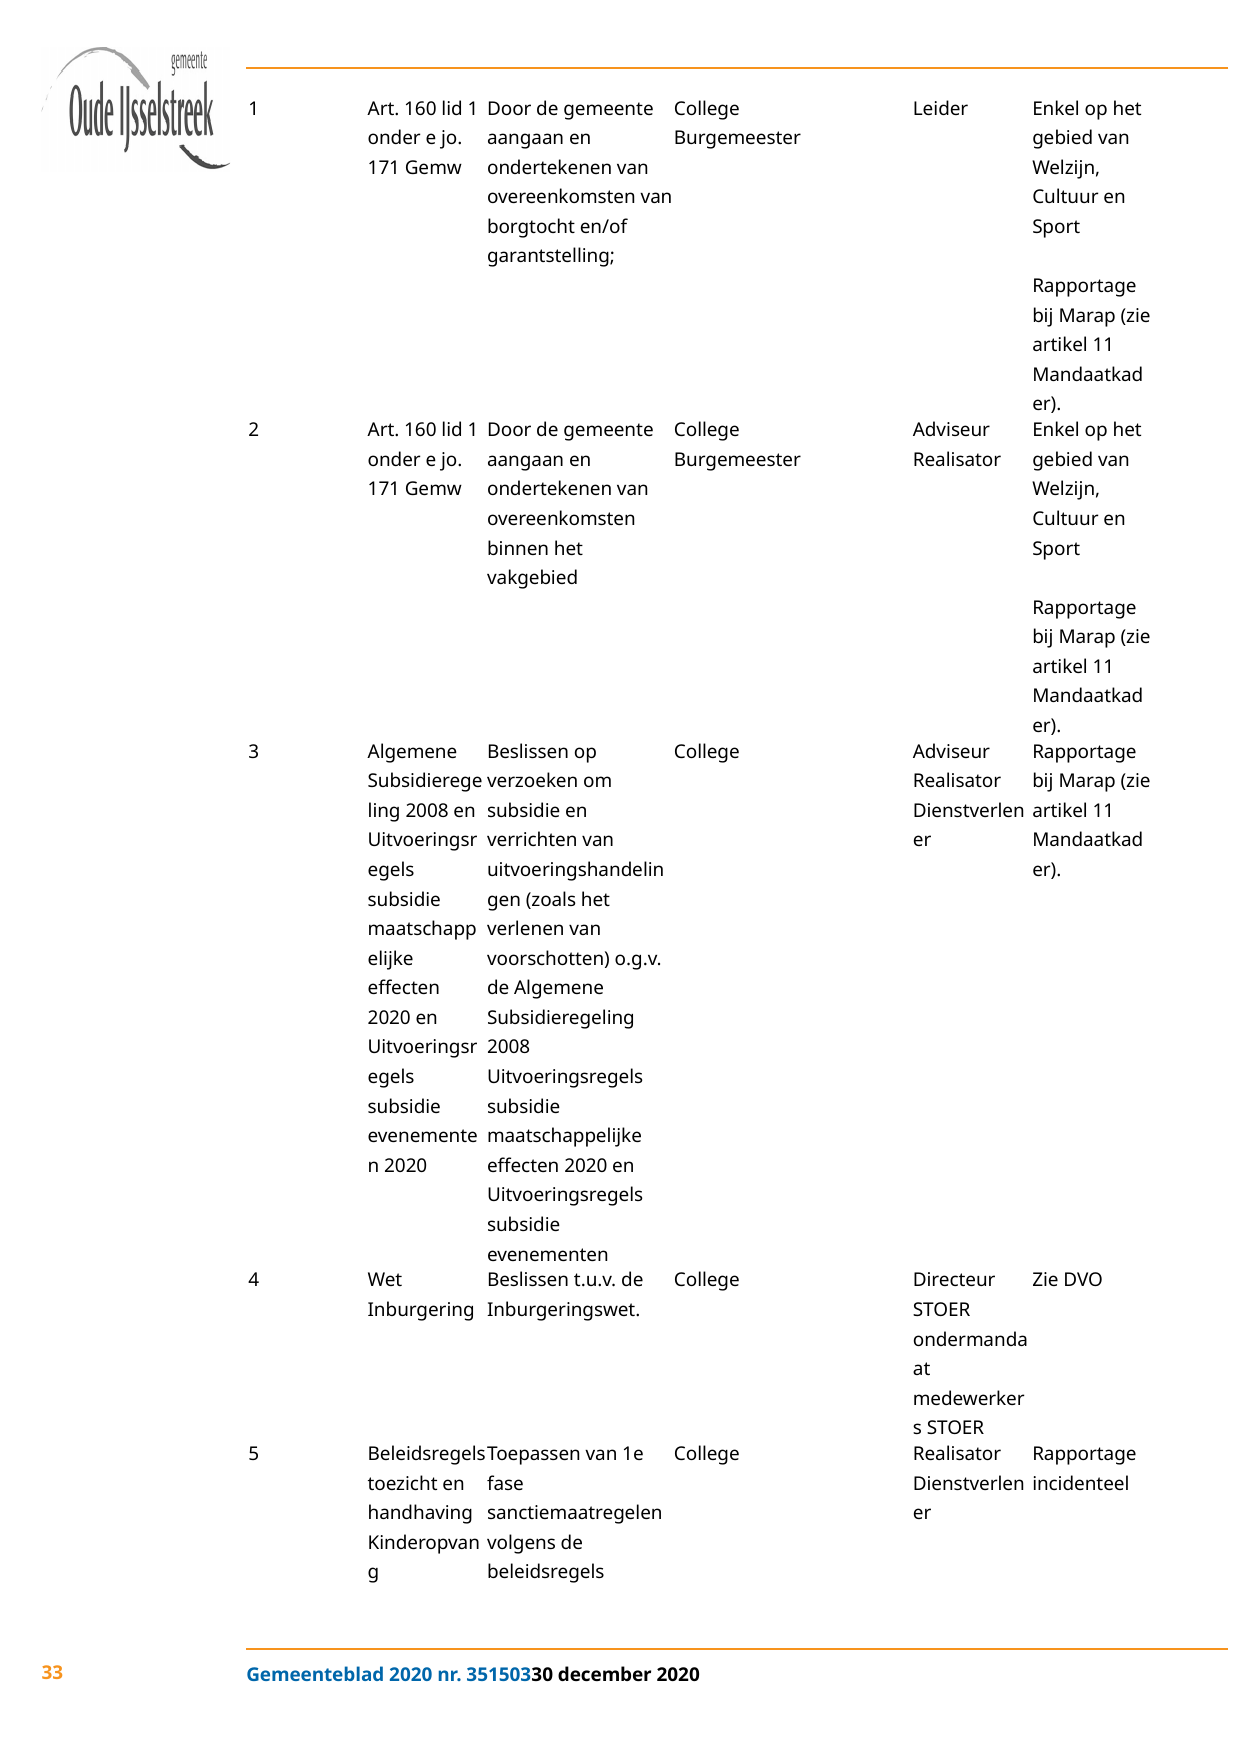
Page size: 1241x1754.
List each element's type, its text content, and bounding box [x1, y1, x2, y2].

table_cell Enkel op het gebied van Welzijn, Cultuur en Sport Rapportage bij Marap (zie artikel 11 Mandaatkader). [1032, 95, 1152, 416]
table_cell Adviseur Realisator [913, 416, 1032, 738]
table_cell College [674, 738, 913, 1267]
table_cell 1 [248, 95, 367, 416]
table_cell Zie DVO [1032, 1267, 1152, 1440]
table_cell Leider [913, 95, 1032, 416]
table_cell 3 [248, 738, 367, 1267]
table_cell College [674, 1440, 913, 1584]
picture [41, 47, 231, 172]
table_cell Art. 160 lid 1 onder e jo. 171 Gemw [368, 95, 487, 416]
table_cell 5 [248, 1440, 367, 1584]
table_cell Directeur STOER ondermandaat medewerkers STOER [913, 1267, 1032, 1440]
table_cell Beslissen t.u.v. de Inburgeringswet. [487, 1267, 674, 1440]
table_cell Wet Inburgering [368, 1267, 487, 1440]
table_cell Door de gemeente aangaan en ondertekenen van overeenkomsten van borgtocht en/of garantstelling; [487, 95, 674, 416]
table_cell College Burgemeester [674, 416, 913, 738]
table_cell Algemene Subsidieregeling 2008 en Uitvoeringsregels subsidie maatschappelijke effecten 2020 en Uitvoeringsregels subsidie evenementen 2020 [368, 738, 487, 1267]
table_cell Adviseur Realisator Dienstverlener [913, 738, 1032, 1267]
table_cell College Burgemeester [674, 95, 913, 416]
table_cell Rapportage bij Marap (zie artikel 11 Mandaatkader). [1032, 738, 1152, 1267]
table_cell Art. 160 lid 1 onder e jo. 171 Gemw [368, 416, 487, 738]
table_cell 4 [248, 1267, 367, 1440]
table_cell Beleidsregels toezicht en handhaving Kinderopvang [368, 1440, 487, 1584]
table_cell Door de gemeente aangaan en ondertekenen van overeenkomsten binnen het vakgebied [487, 416, 674, 738]
table_cell Beslissen op verzoeken om subsidie en verrichten van uitvoeringshandelingen (zoals het verlenen van voorschotten) o.g.v. de Algemene Subsidieregeling 2008 Uitvoeringsregels subsidie maatschappelijke effecten 2020 en Uitvoeringsregels subsidie evenementen [487, 738, 674, 1267]
table_cell Rapportage incidenteel [1032, 1440, 1152, 1584]
table_cell Enkel op het gebied van Welzijn, Cultuur en Sport Rapportage bij Marap (zie artikel 11 Mandaatkader). [1032, 416, 1152, 738]
table_cell Realisator Dienstverlener [913, 1440, 1032, 1584]
table_cell Toepassen van 1e fase sanctiemaatregelen volgens de beleidsregels [487, 1440, 674, 1584]
table_cell 2 [248, 416, 367, 738]
table_cell College [674, 1267, 913, 1440]
